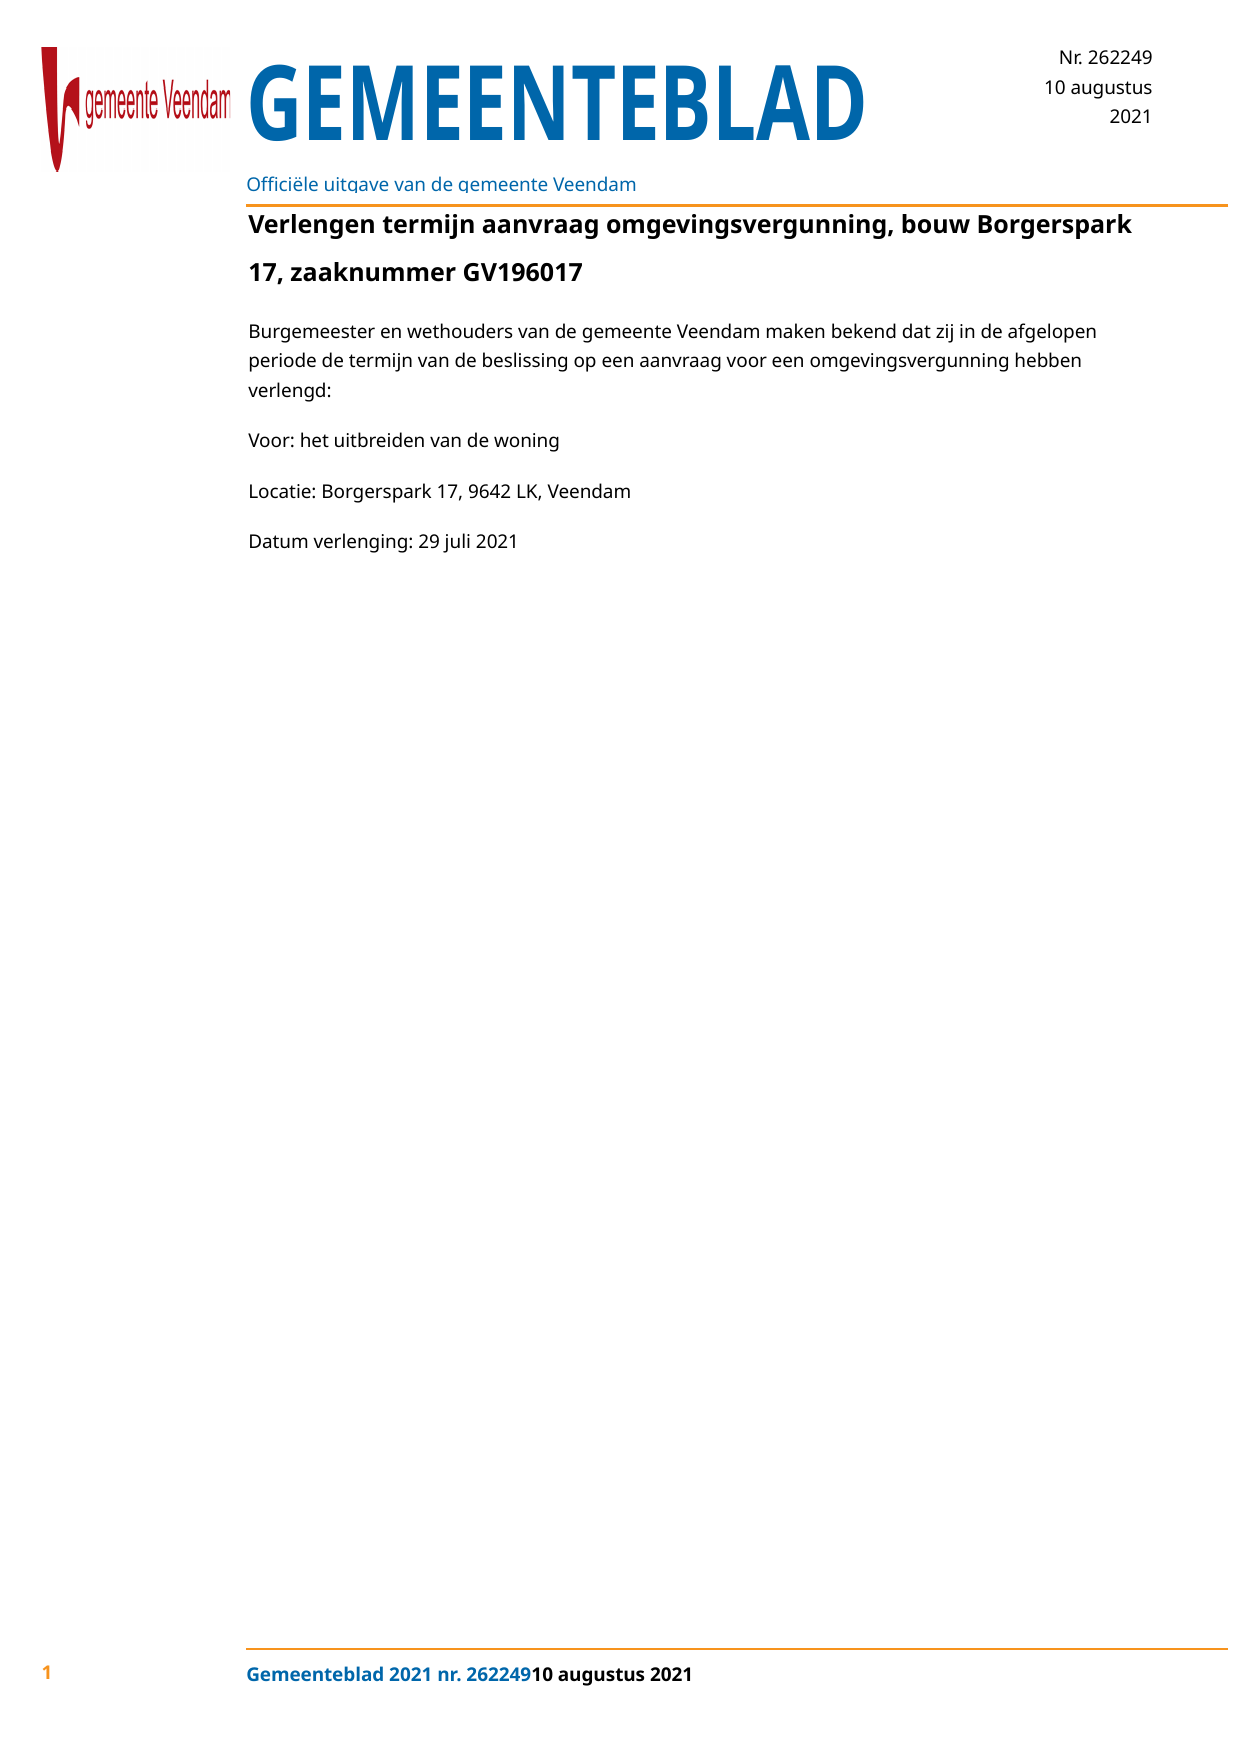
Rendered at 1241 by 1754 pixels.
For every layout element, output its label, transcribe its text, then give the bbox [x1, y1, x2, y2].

text Datum verlenging: 29 juli 2021 [248, 528, 1152, 554]
text Voor: het uitbreiden van de woning [248, 427, 1152, 453]
text Verlengen termijn aanvraag omgevingsvergunning, bouw Borgerspark 17, zaaknummer GV196017 [248, 207, 1152, 288]
picture [41, 47, 231, 172]
text Locatie: Borgerspark 17, 9642 LK, Veendam [248, 478, 1152, 504]
text Burgemeester en wethouders van de gemeente Veendam maken bekend dat zij in de afgelopen periode de termijn van de beslissing op een aanvraag voor een omgevingsvergunning hebben verlengd: [248, 318, 1152, 403]
